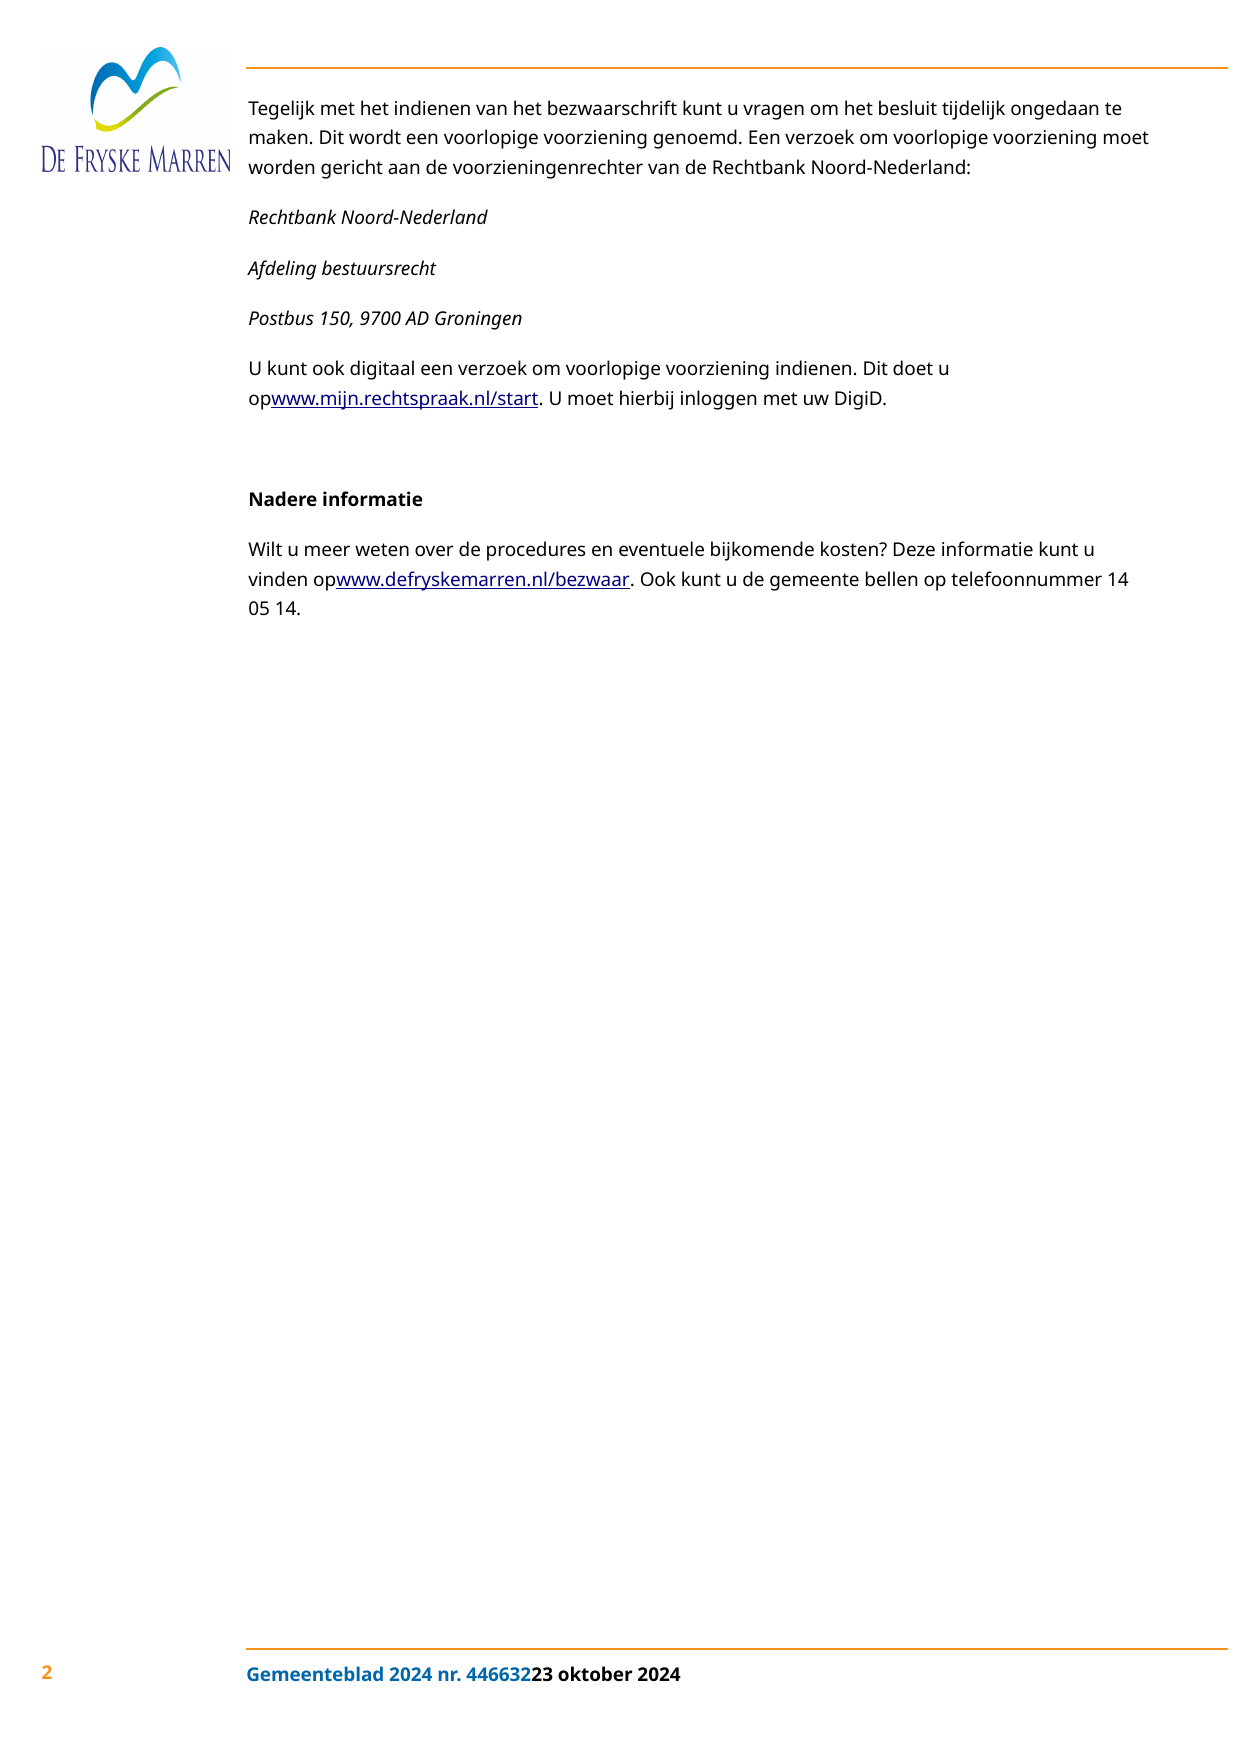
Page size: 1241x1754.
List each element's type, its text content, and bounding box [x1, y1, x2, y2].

picture [41, 47, 231, 172]
text Wilt u meer weten over de procedures en eventuele bijkomende kosten? Deze informatie kunt u vinden opwww.defryskemarren.nl/bezwaar. Ook kunt u de gemeente bellen op telefoonnummer 14 05 14. [248, 536, 1152, 621]
text Tegelijk met het indienen van het bezwaarschrift kunt u vragen om het besluit tijdelijk ongedaan te maken. Dit wordt een voorlopige voorziening genoemd. Een verzoek om voorlopige voorziening moet worden gericht aan de voorzieningenrechter van de Rechtbank Noord-Nederland: [248, 95, 1152, 180]
text Afdeling bestuursrecht [248, 255, 1152, 281]
text Nadere informatie [248, 486, 1152, 512]
text U kunt ook digitaal een verzoek om voorlopige voorziening indienen. Dit doet u opwww.mijn.rechtspraak.nl/start. U moet hierbij inloggen met uw DigiD. [248, 356, 1152, 411]
text Rechtbank Noord-Nederland [248, 204, 1152, 230]
text Postbus 150, 9700 AD Groningen [248, 305, 1152, 331]
